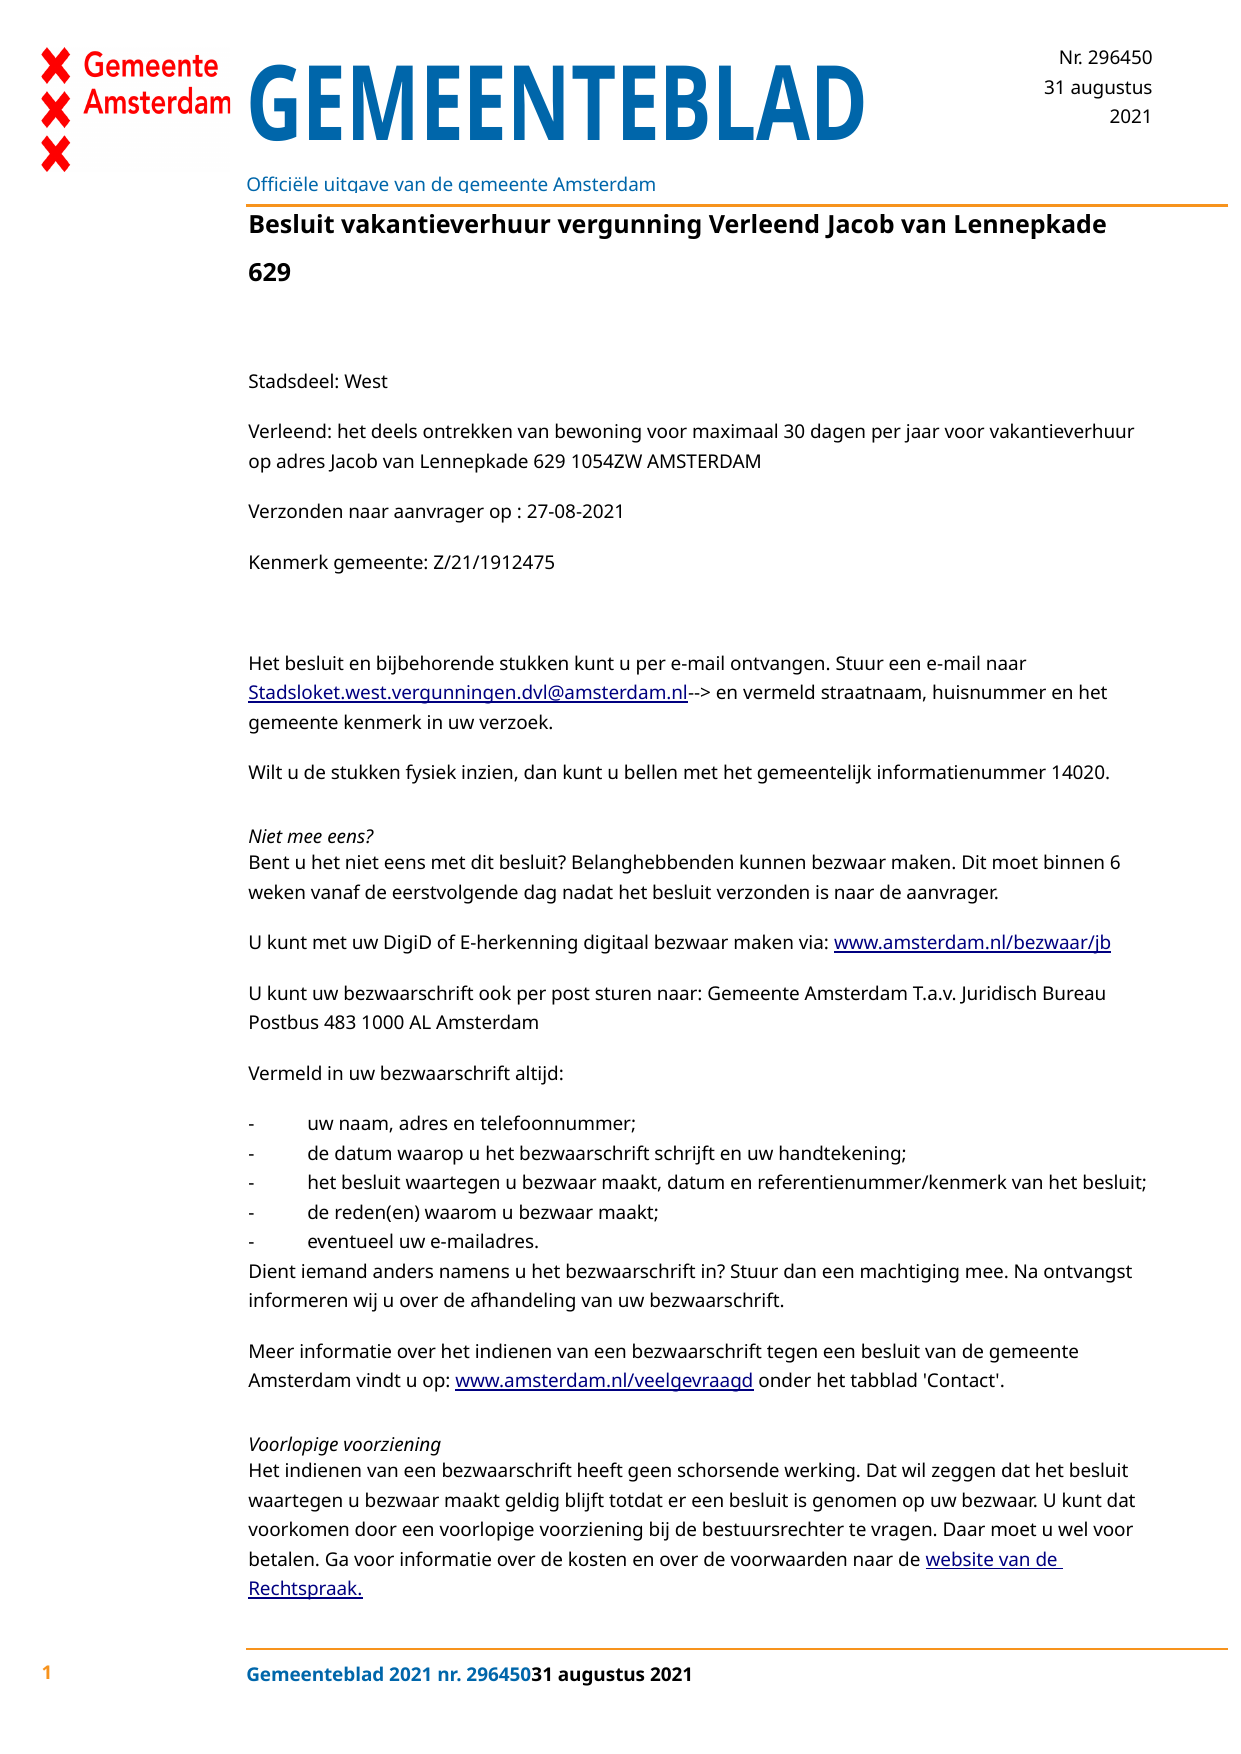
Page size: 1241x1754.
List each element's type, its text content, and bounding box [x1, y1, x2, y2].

text Wilt u de stukken fysiek inzien, dan kunt u bellen met het gemeentelijk informatienummer 14020. [248, 759, 1152, 785]
text Vermeld in uw bezwaarschrift altijd: [248, 1060, 1152, 1085]
text Verzonden naar aanvrager op : 27-08-2021 [248, 499, 1152, 524]
text Het besluit en bijbehorende stukken kunt u per e-mail ontvangen. Stuur een e-mail naar Stadsloket.west.vergunningen.dvl@amsterdam.nl--> en vermeld straatnaam, huisnummer en het gemeente kenmerk in uw verzoek. [248, 650, 1152, 735]
text Bent u het niet eens met dit besluit? Belanghebbenden kunnen bezwaar maken. Dit moet binnen 6 weken vanaf de eerstvolgende dag nadat het besluit verzonden is naar de aanvrager. [248, 849, 1152, 904]
list eventueel uw e-mailadres. [248, 1228, 1152, 1254]
text Verleend: het deels ontrekken van bewoning voor maximaal 30 dagen per jaar voor vakantieverhuur op adres Jacob van Lennepkade 629 1054ZW AMSTERDAM [248, 419, 1152, 474]
text Het indienen van een bezwaarschrift heeft geen schorsende werking. Dat wil zeggen dat het besluit waartegen u bezwaar maakt geldig blijft totdat er een besluit is genomen op uw bezwaar. U kunt dat voorkomen door een voorlopige voorziening bij de bestuursrechter te vragen. Daar moet u wel voor betalen. Ga voor informatie over de kosten en over de voorwaarden naar de website van de Rechtspraak. [248, 1457, 1152, 1601]
text Besluit vakantieverhuur vergunning Verleend Jacob van Lennepkade 629 [248, 207, 1152, 288]
text Meer informatie over het indienen van een bezwaarschrift tegen een besluit van de gemeente Amsterdam vindt u op: www.amsterdam.nl/veelgevraagd onder het tabblad 'Contact'. [248, 1338, 1152, 1393]
text U kunt met uw DigiD of E-herkenning digitaal bezwaar maken via: www.amsterdam.nl/bezwaar/jb [248, 929, 1152, 955]
list het besluit waartegen u bezwaar maakt, datum en referentienummer/kenmerk van het besluit; [248, 1169, 1152, 1195]
list uw naam, adres en telefoonnummer; [248, 1110, 1152, 1136]
text Voorlopige voorziening [248, 1432, 1152, 1457]
text Niet mee eens? [248, 823, 1152, 849]
text Kenmerk gemeente: Z/21/1912475 [248, 549, 1152, 575]
text Dient iemand anders namens u het bezwaarschrift in? Stuur dan een machtiging mee. Na ontvangst informeren wij u over de afhandeling van uw bezwaarschrift. [248, 1258, 1152, 1313]
list de reden(en) waarom u bezwaar maakt; [248, 1199, 1152, 1224]
list de datum waarop u het bezwaarschrift schrijft en uw handtekening; [248, 1140, 1152, 1165]
picture [41, 47, 231, 172]
text Stadsdeel: West [248, 368, 1152, 394]
text U kunt uw bezwaarschrift ook per post sturen naar: Gemeente Amsterdam T.a.v. Juridisch Bureau Postbus 483 1000 AL Amsterdam [248, 980, 1152, 1035]
